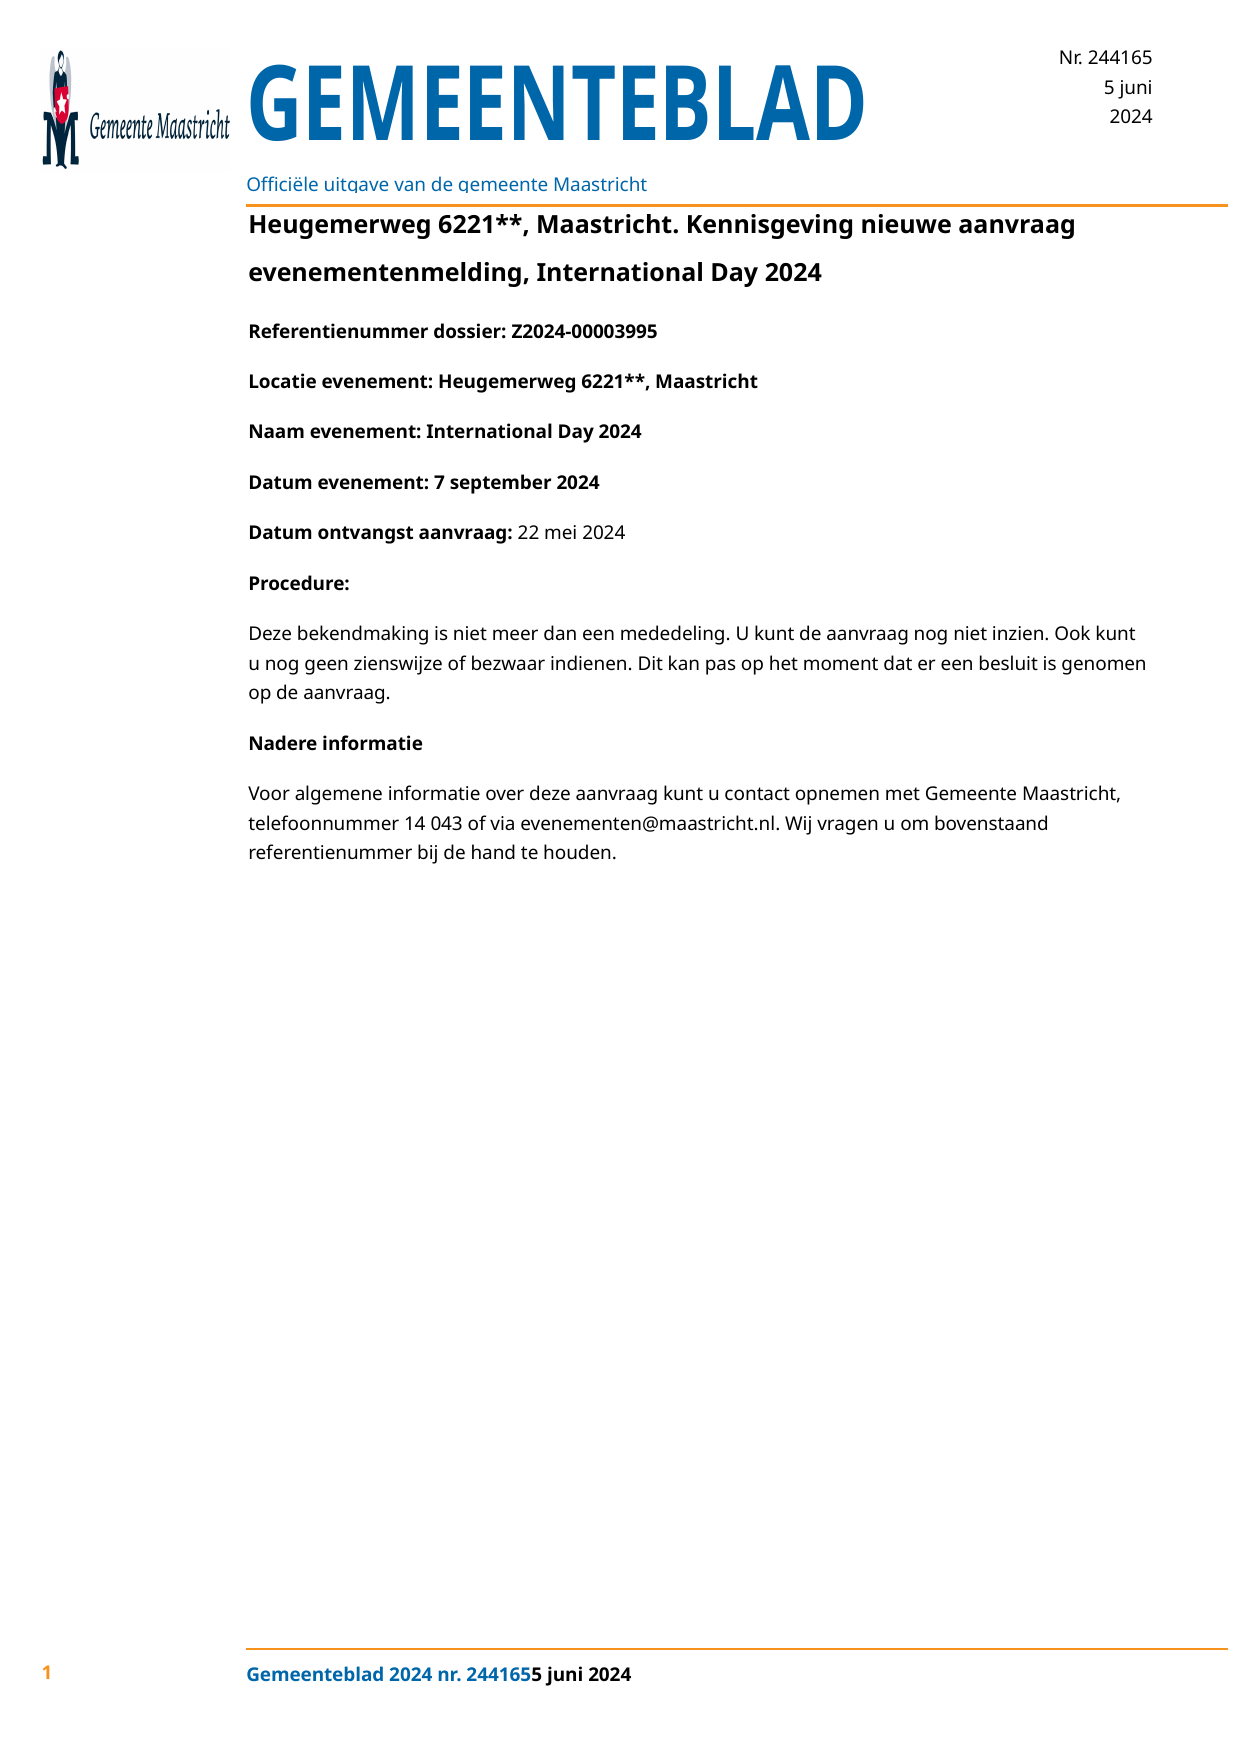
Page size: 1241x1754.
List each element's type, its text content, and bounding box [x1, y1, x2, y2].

text Datum ontvangst aanvraag: 22 mei 2024 [248, 519, 1152, 545]
text Heugemerweg 6221**, Maastricht. Kennisgeving nieuwe aanvraag evenementenmelding, International Day 2024 [248, 207, 1152, 288]
text Voor algemene informatie over deze aanvraag kunt u contact opnemen met Gemeente Maastricht, telefoonnummer 14 043 of via evenementen@maastricht.nl. Wij vragen u om bovenstaand referentienummer bij de hand te houden. [248, 780, 1152, 865]
text Deze bekendmaking is niet meer dan een mededeling. U kunt de aanvraag nog niet inzien. Ook kunt u nog geen zienswijze of bezwaar indienen. Dit kan pas op het moment dat er een besluit is genomen op de aanvraag. [248, 620, 1152, 705]
text Nadere informatie [248, 730, 1152, 756]
text Procedure: [248, 570, 1152, 596]
text Locatie evenement: Heugemerweg 6221**, Maastricht [248, 368, 1152, 394]
picture [41, 47, 231, 172]
text Datum evenement: 7 september 2024 [248, 469, 1152, 495]
text Naam evenement: International Day 2024 [248, 419, 1152, 444]
text Referentienummer dossier: Z2024-00003995 [248, 318, 1152, 344]
